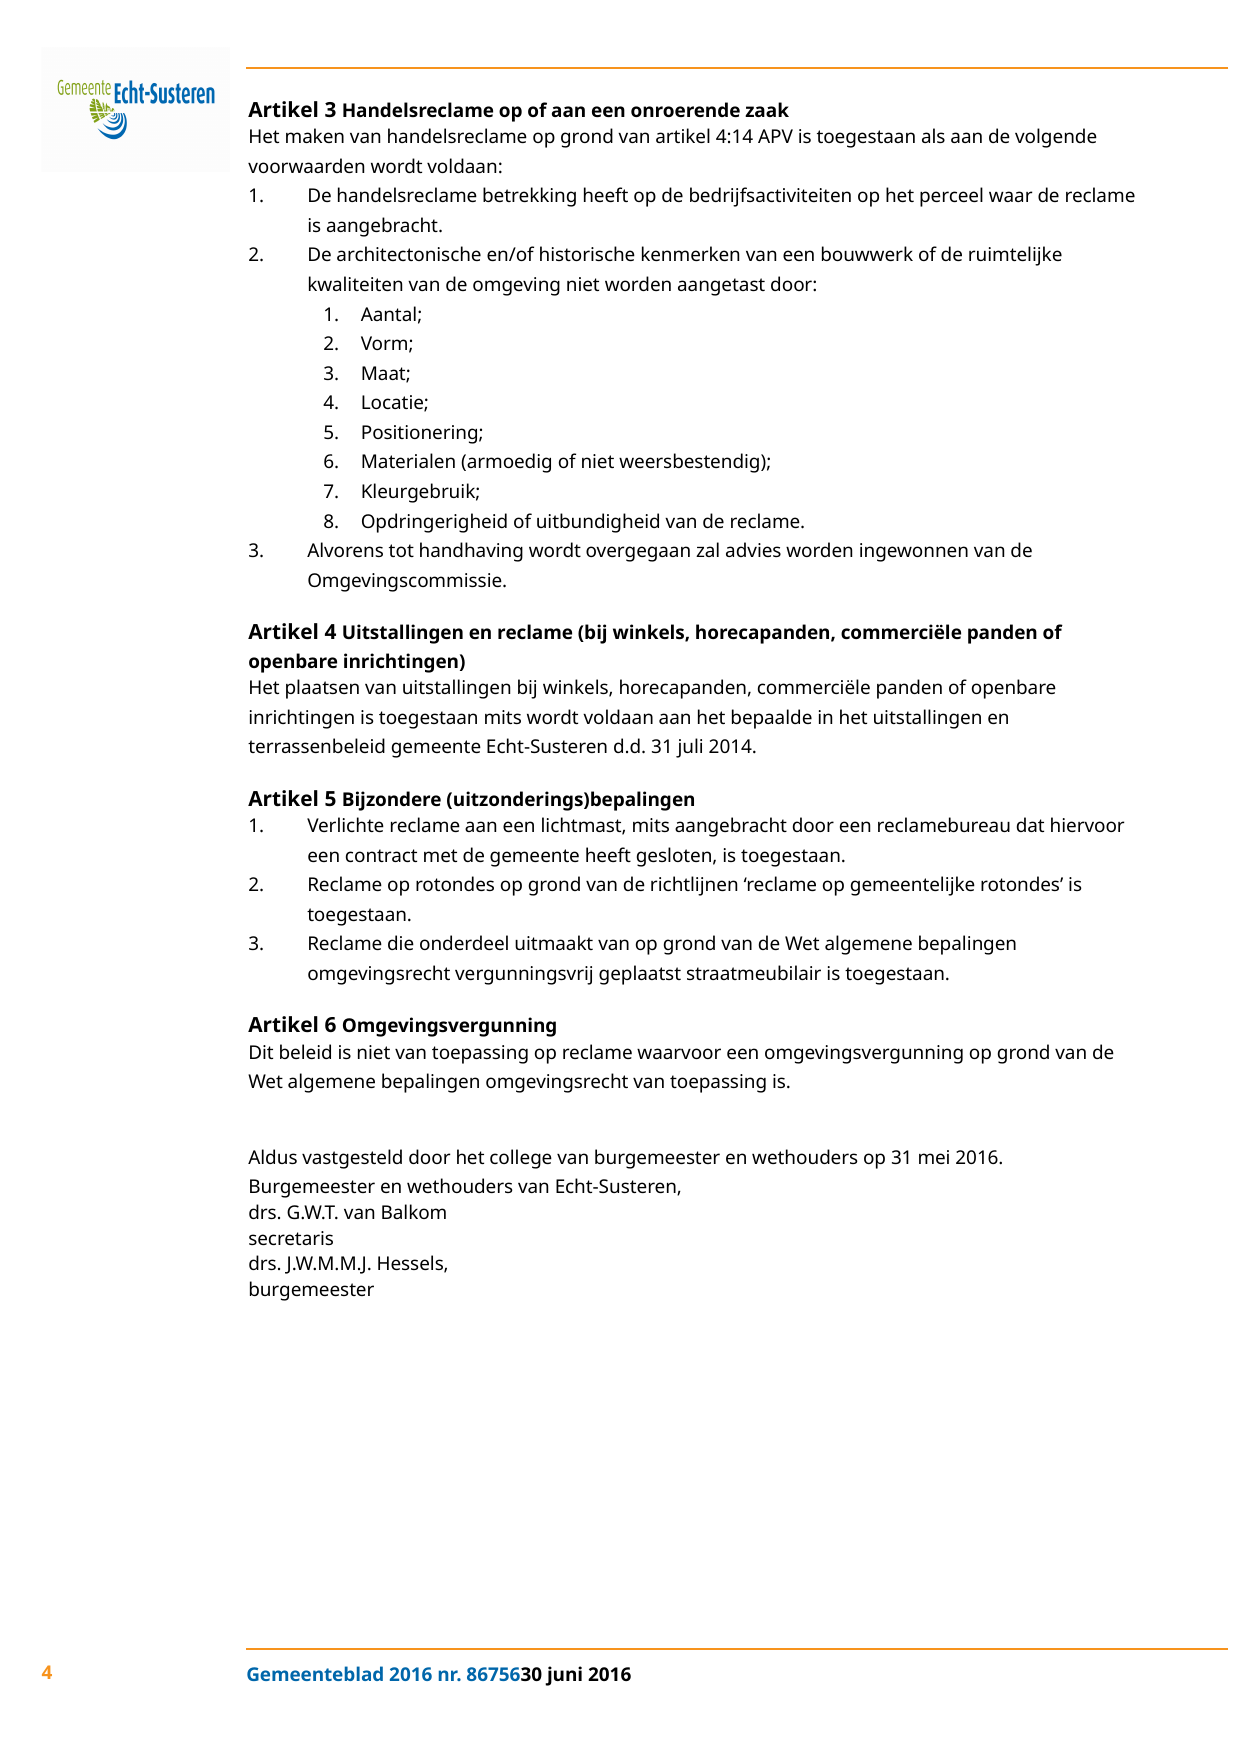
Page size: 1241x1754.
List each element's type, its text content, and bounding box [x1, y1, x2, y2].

text Artikel 3 Handelsreclame op of aan een onroerende zaak [248, 95, 1152, 123]
list Reclame die onderdeel uitmaakt van op grond van de Wet algemene bepalingen omgevingsrecht vergunningsvrij geplaatst straatmeubilair is toegestaan. [248, 931, 1152, 986]
text Burgemeester en wethouders van Echt-Susteren, [248, 1173, 1152, 1199]
text Dit beleid is niet van toepassing op reclame waarvoor een omgevingsvergunning op grond van de Wet algemene bepalingen omgevingsrecht van toepassing is. [248, 1039, 1152, 1094]
list Materialen (armoedig of niet weersbestendig); [323, 449, 1152, 474]
text Artikel 4 Uitstallingen en reclame (bij winkels, horecapanden, commerciële panden of openbare inrichtingen) [248, 617, 1152, 674]
text Artikel 5 Bijzondere (uitzonderings)bepalingen [248, 784, 1152, 812]
list Verlichte reclame aan een lichtmast, mits aangebracht door een reclamebureau dat hiervoor een contract met de gemeente heeft gesloten, is toegestaan. [248, 812, 1152, 868]
text Het plaatsen van uitstallingen bij winkels, horecapanden, commerciële panden of openbare inrichtingen is toegestaan mits wordt voldaan aan het bepaalde in het uitstallingen en terrassenbeleid gemeente Echt-Susteren d.d. 31 juli 2014. [248, 674, 1152, 759]
text secretaris [248, 1225, 1152, 1251]
list Reclame op rotondes op grond van de richtlijnen ‘reclame op gemeentelijke rotondes’ is toegestaan. [248, 871, 1152, 927]
list Opdringerigheid of uitbundigheid van de reclame. [323, 508, 1152, 533]
list De handelsreclame betrekking heeft op de bedrijfsactiviteiten op het perceel waar de reclame is aangebracht. [248, 182, 1152, 238]
picture [41, 47, 231, 172]
text drs. G.W.T. van Balkom [248, 1199, 1152, 1225]
text Het maken van handelsreclame op grond van artikel 4:14 APV is toegestaan als aan de volgende voorwaarden wordt voldaan: [248, 123, 1152, 178]
list De architectonische en/of historische kenmerken van een bouwwerk of de ruimtelijke kwaliteiten van de omgeving niet worden aangetast door: [248, 242, 1152, 297]
list Kleurgebruik; [323, 478, 1152, 504]
text burgemeester [248, 1276, 1152, 1302]
list Positionering; [323, 419, 1152, 445]
text Aldus vastgesteld door het college van burgemeester en wethouders op 31 mei 2016. [248, 1144, 1152, 1169]
list Locatie; [323, 389, 1152, 415]
list Alvorens tot handhaving wordt overgegaan zal advies worden ingewonnen van de Omgevingscommissie. [248, 537, 1152, 593]
text Artikel 6 Omgevingsvergunning [248, 1011, 1152, 1039]
list Aantal; [323, 301, 1152, 326]
list Vorm; [323, 330, 1152, 356]
text drs. J.W.M.M.J. Hessels, [248, 1251, 1152, 1276]
list Maat; [323, 360, 1152, 386]
